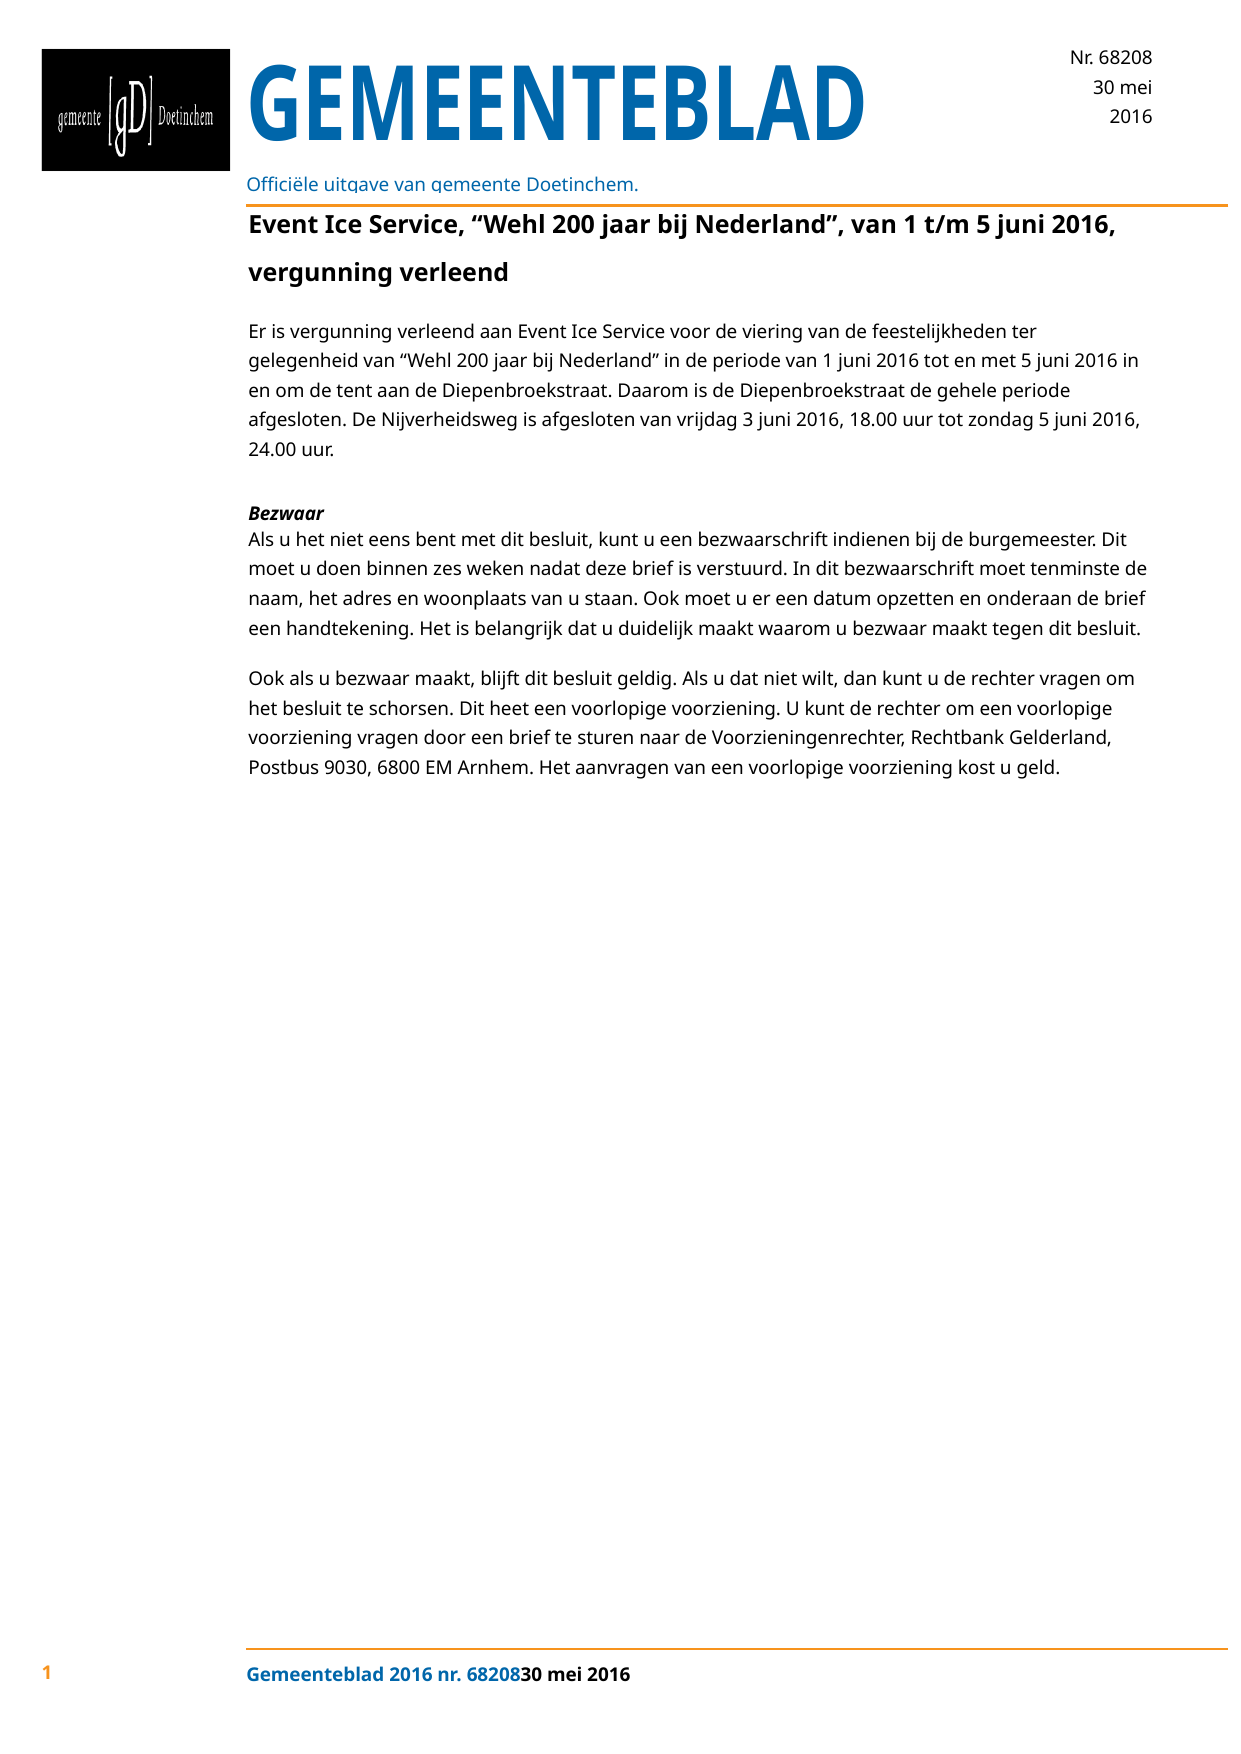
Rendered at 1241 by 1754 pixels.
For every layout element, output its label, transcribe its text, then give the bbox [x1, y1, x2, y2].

text Bezwaar [248, 500, 1152, 526]
text Event Ice Service, “Wehl 200 jaar bij Nederland”, van 1 t/m 5 juni 2016, vergunning verleend [248, 207, 1152, 288]
text Als u het niet eens bent met dit besluit, kunt u een bezwaarschrift indienen bij de burgemeester. Dit moet u doen binnen zes weken nadat deze brief is verstuurd. In dit bezwaarschrift moet tenminste de naam, het adres en woonplaats van u staan. Ook moet u er een datum opzetten en onderaan de brief een handtekening. Het is belangrijk dat u duidelijk maakt waarom u bezwaar maakt tegen dit besluit. [248, 526, 1152, 640]
text Ook als u bezwaar maakt, blijft dit besluit geldig. Als u dat niet wilt, dan kunt u de rechter vragen om het besluit te schorsen. Dit heet een voorlopige voorziening. U kunt de rechter om een voorlopige voorziening vragen door een brief te sturen naar de Voorzieningenrechter, Rechtbank Gelderland, Postbus 9030, 6800 EM Arnhem. Het aanvragen van een voorlopige voorziening kost u geld. [248, 665, 1152, 779]
picture [41, 47, 231, 172]
text Er is vergunning verleend aan Event Ice Service voor de viering van de feestelijkheden ter gelegenheid van “Wehl 200 jaar bij Nederland” in de periode van 1 juni 2016 tot en met 5 juni 2016 in en om de tent aan de Diepenbroekstraat. Daarom is de Diepenbroekstraat de gehele periode afgesloten. De Nijverheidsweg is afgesloten van vrijdag 3 juni 2016, 18.00 uur tot zondag 5 juni 2016, 24.00 uur. [248, 318, 1152, 462]
